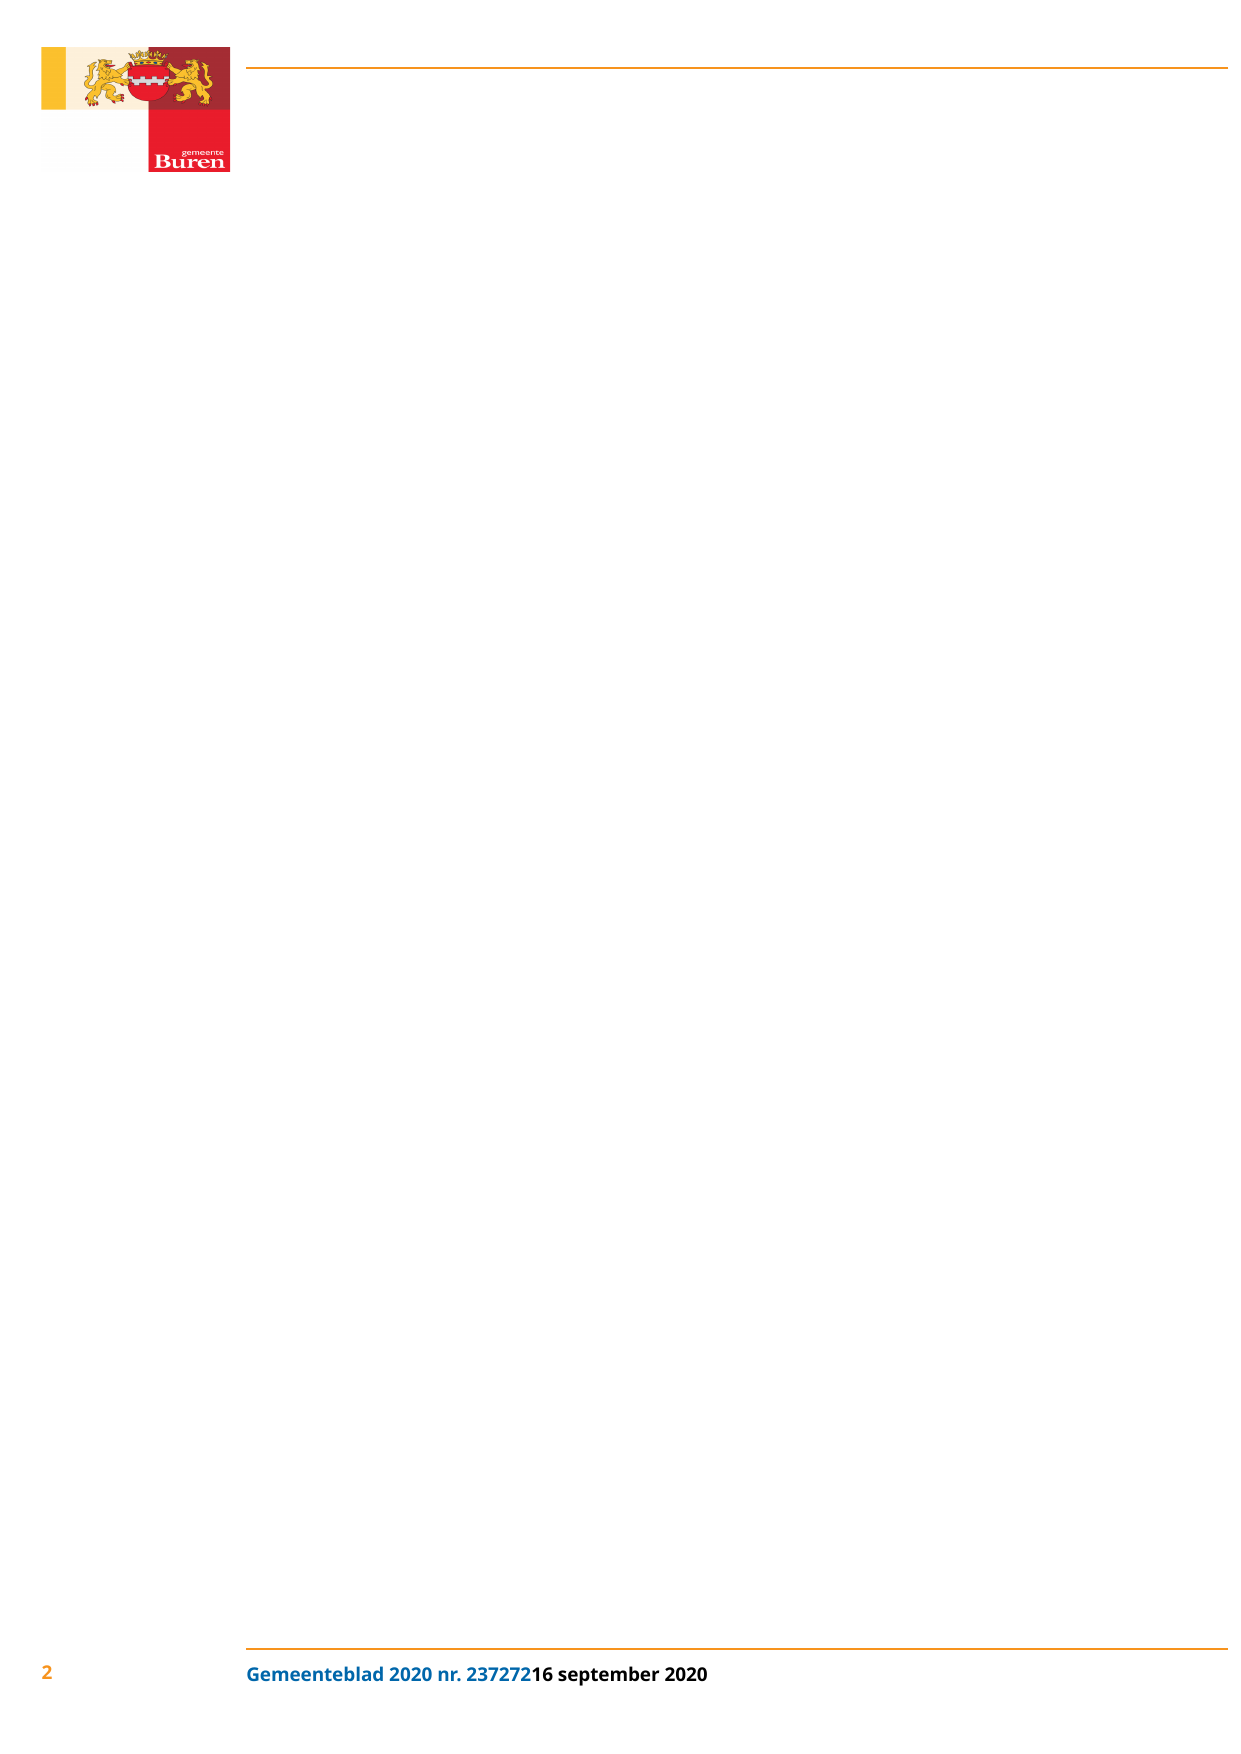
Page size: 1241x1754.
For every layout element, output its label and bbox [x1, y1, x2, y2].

picture [41, 47, 231, 172]
